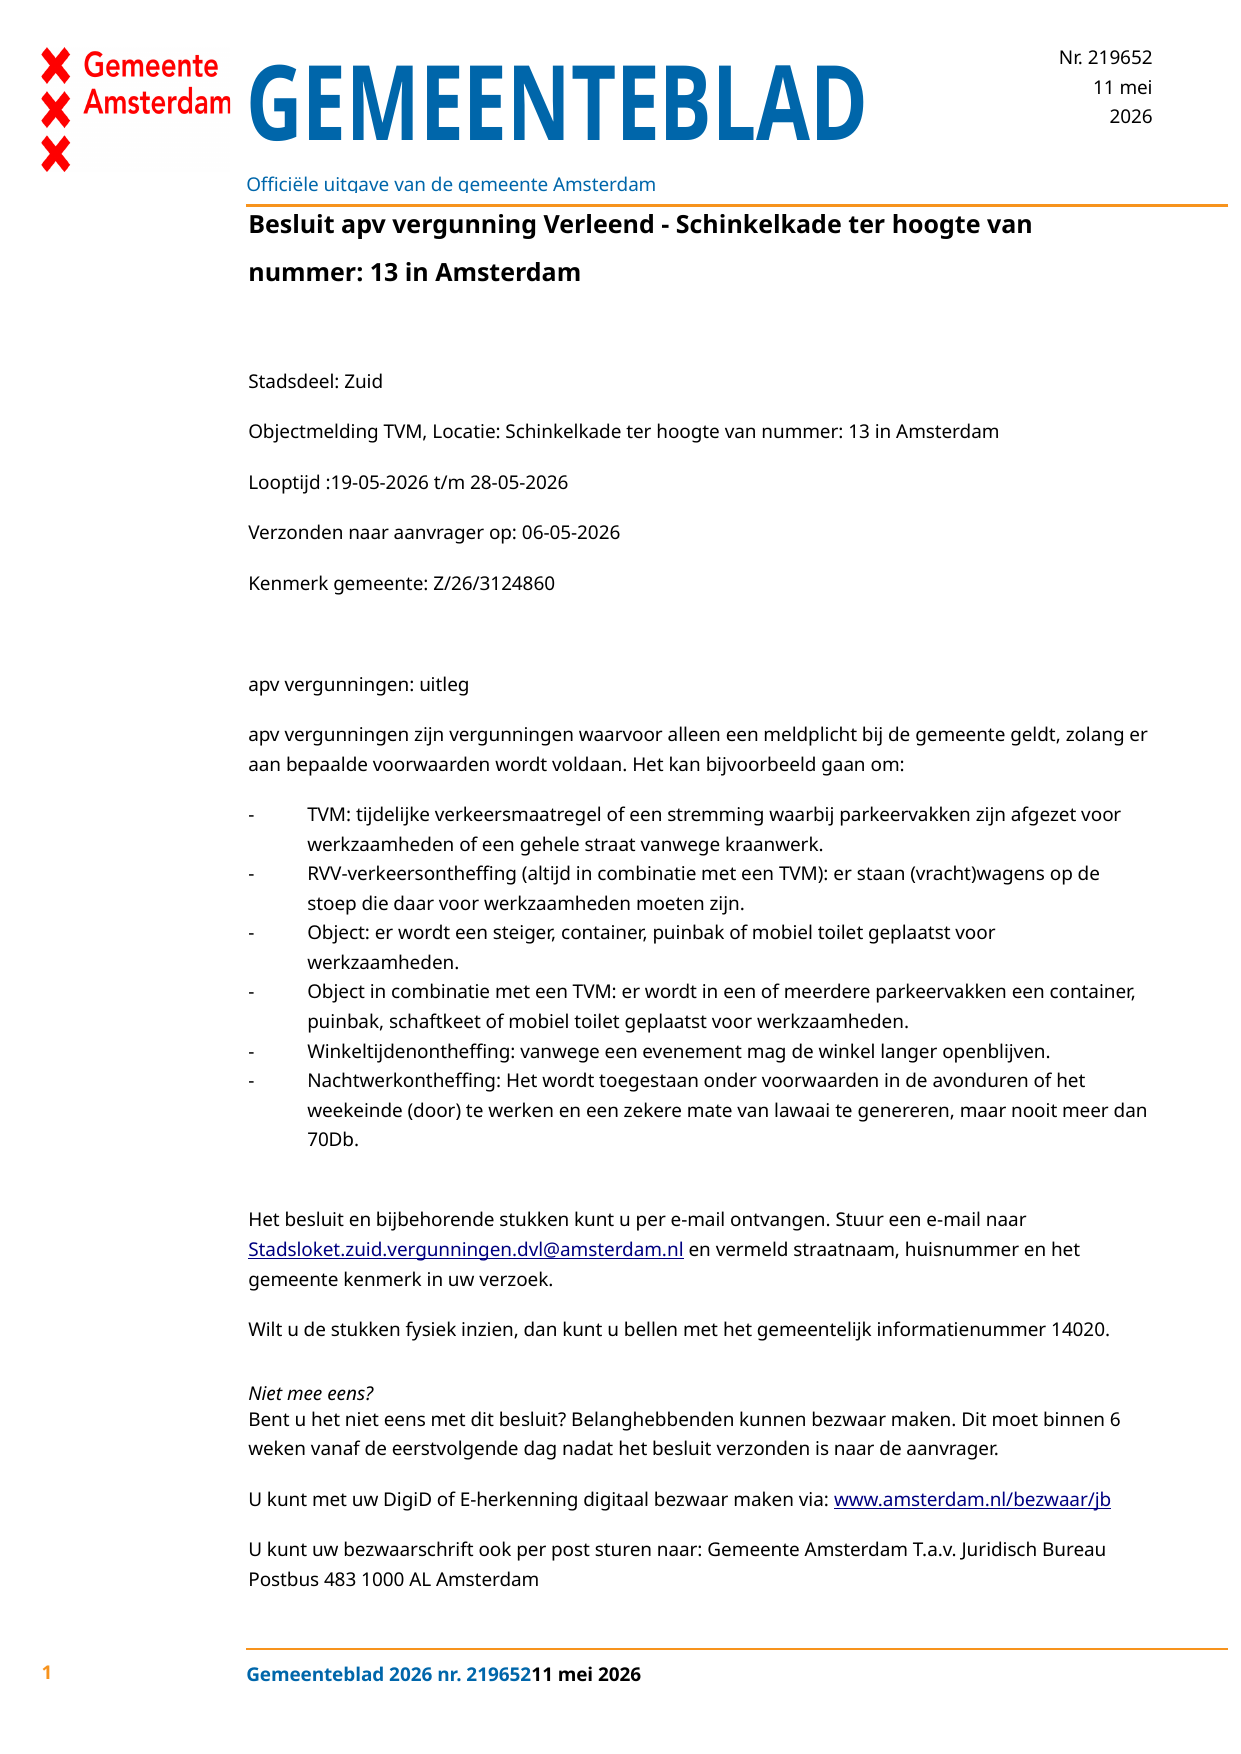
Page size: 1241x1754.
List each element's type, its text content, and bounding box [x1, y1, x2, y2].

picture [41, 47, 231, 172]
text apv vergunningen: uitleg [248, 671, 1152, 697]
list Nachtwerkontheffing: Het wordt toegestaan onder voorwaarden in de avonduren of het weekeinde (door) te werken en een zekere mate van lawaai te genereren, maar nooit meer dan 70Db. [248, 1067, 1152, 1152]
text Looptijd :19-05-2026 t/m 28-05-2026 [248, 469, 1152, 495]
text apv vergunningen zijn vergunningen waarvoor alleen een meldplicht bij de gemeente geldt, zolang er aan bepaalde voorwaarden wordt voldaan. Het kan bijvoorbeeld gaan om: [248, 721, 1152, 777]
text U kunt met uw DigiD of E-herkenning digitaal bezwaar maken via: www.amsterdam.nl/bezwaar/jb [248, 1486, 1152, 1512]
list TVM: tijdelijke verkeersmaatregel of een stremming waarbij parkeervakken zijn afgezet voor werkzaamheden of een gehele straat vanwege kraanwerk. [248, 801, 1152, 857]
text Niet mee eens? [248, 1380, 1152, 1406]
text Stadsdeel: Zuid [248, 368, 1152, 394]
text Het besluit en bijbehorende stukken kunt u per e-mail ontvangen. Stuur een e-mail naar Stadsloket.zuid.vergunningen.dvl@amsterdam.nl en vermeld straatnaam, huisnummer en het gemeente kenmerk in uw verzoek. [248, 1207, 1152, 1292]
text Wilt u de stukken fysiek inzien, dan kunt u bellen met het gemeentelijk informatienummer 14020. [248, 1316, 1152, 1342]
list Object in combinatie met een TVM: er wordt in een of meerdere parkeervakken een container, puinbak, schaftkeet of mobiel toilet geplaatst voor werkzaamheden. [248, 979, 1152, 1034]
text Besluit apv vergunning Verleend - Schinkelkade ter hoogte van nummer: 13 in Amsterdam [248, 207, 1152, 288]
list Object: er wordt een steiger, container, puinbak of mobiel toilet geplaatst voor werkzaamheden. [248, 919, 1152, 975]
list Winkeltijdenontheffing: vanwege een evenement mag de winkel langer openblijven. [248, 1038, 1152, 1064]
text U kunt uw bezwaarschrift ook per post sturen naar: Gemeente Amsterdam T.a.v. Juridisch Bureau Postbus 483 1000 AL Amsterdam [248, 1536, 1152, 1592]
list RVV-verkeersontheffing (altijd in combinatie met een TVM): er staan (vracht)wagens op de stoep die daar voor werkzaamheden moeten zijn. [248, 860, 1152, 916]
text Objectmelding TVM, Locatie: Schinkelkade ter hoogte van nummer: 13 in Amsterdam [248, 419, 1152, 444]
text Verzonden naar aanvrager op: 06-05-2026 [248, 519, 1152, 545]
text Kenmerk gemeente: Z/26/3124860 [248, 570, 1152, 596]
text Bent u het niet eens met dit besluit? Belanghebbenden kunnen bezwaar maken. Dit moet binnen 6 weken vanaf de eerstvolgende dag nadat het besluit verzonden is naar de aanvrager. [248, 1406, 1152, 1461]
